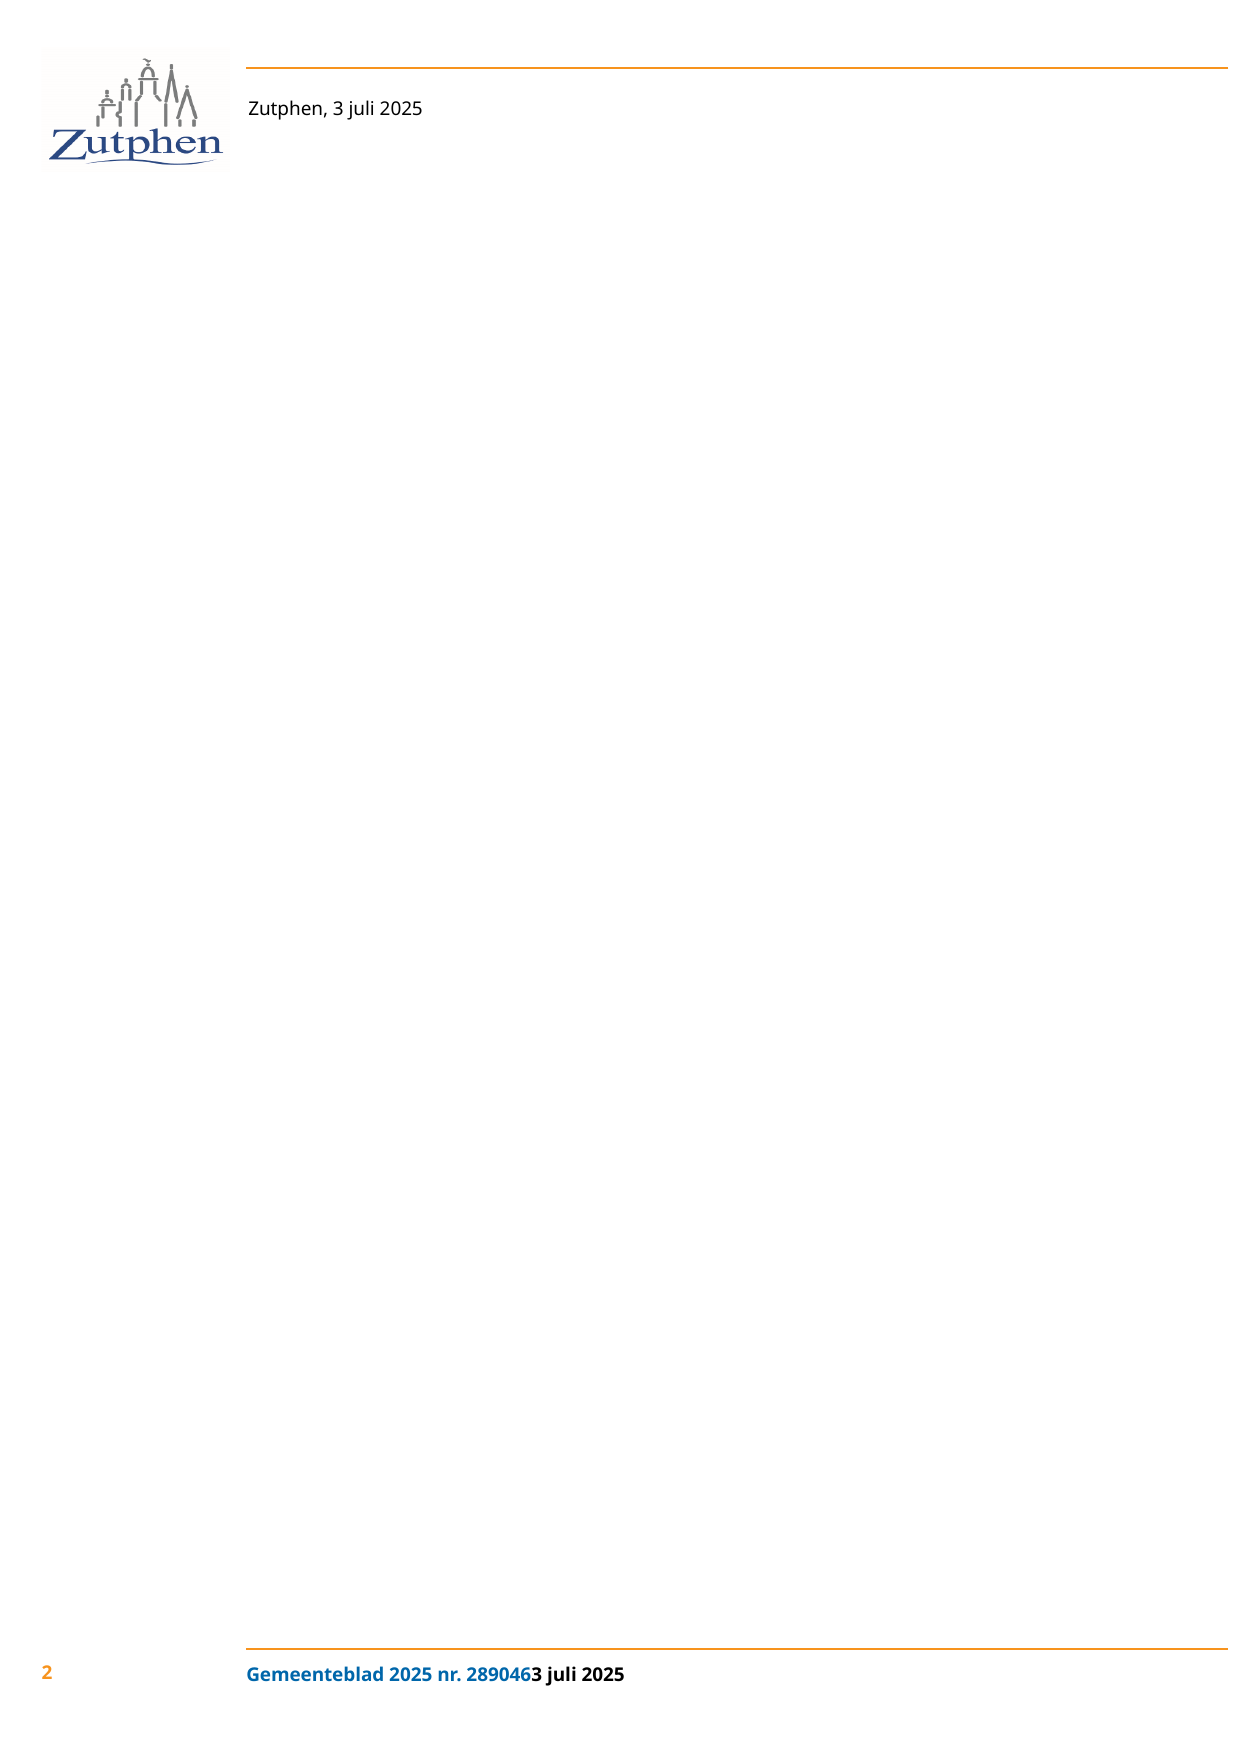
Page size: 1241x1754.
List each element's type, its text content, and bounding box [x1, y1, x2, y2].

picture [41, 47, 231, 172]
text Zutphen, 3 juli 2025 [248, 95, 1152, 121]
